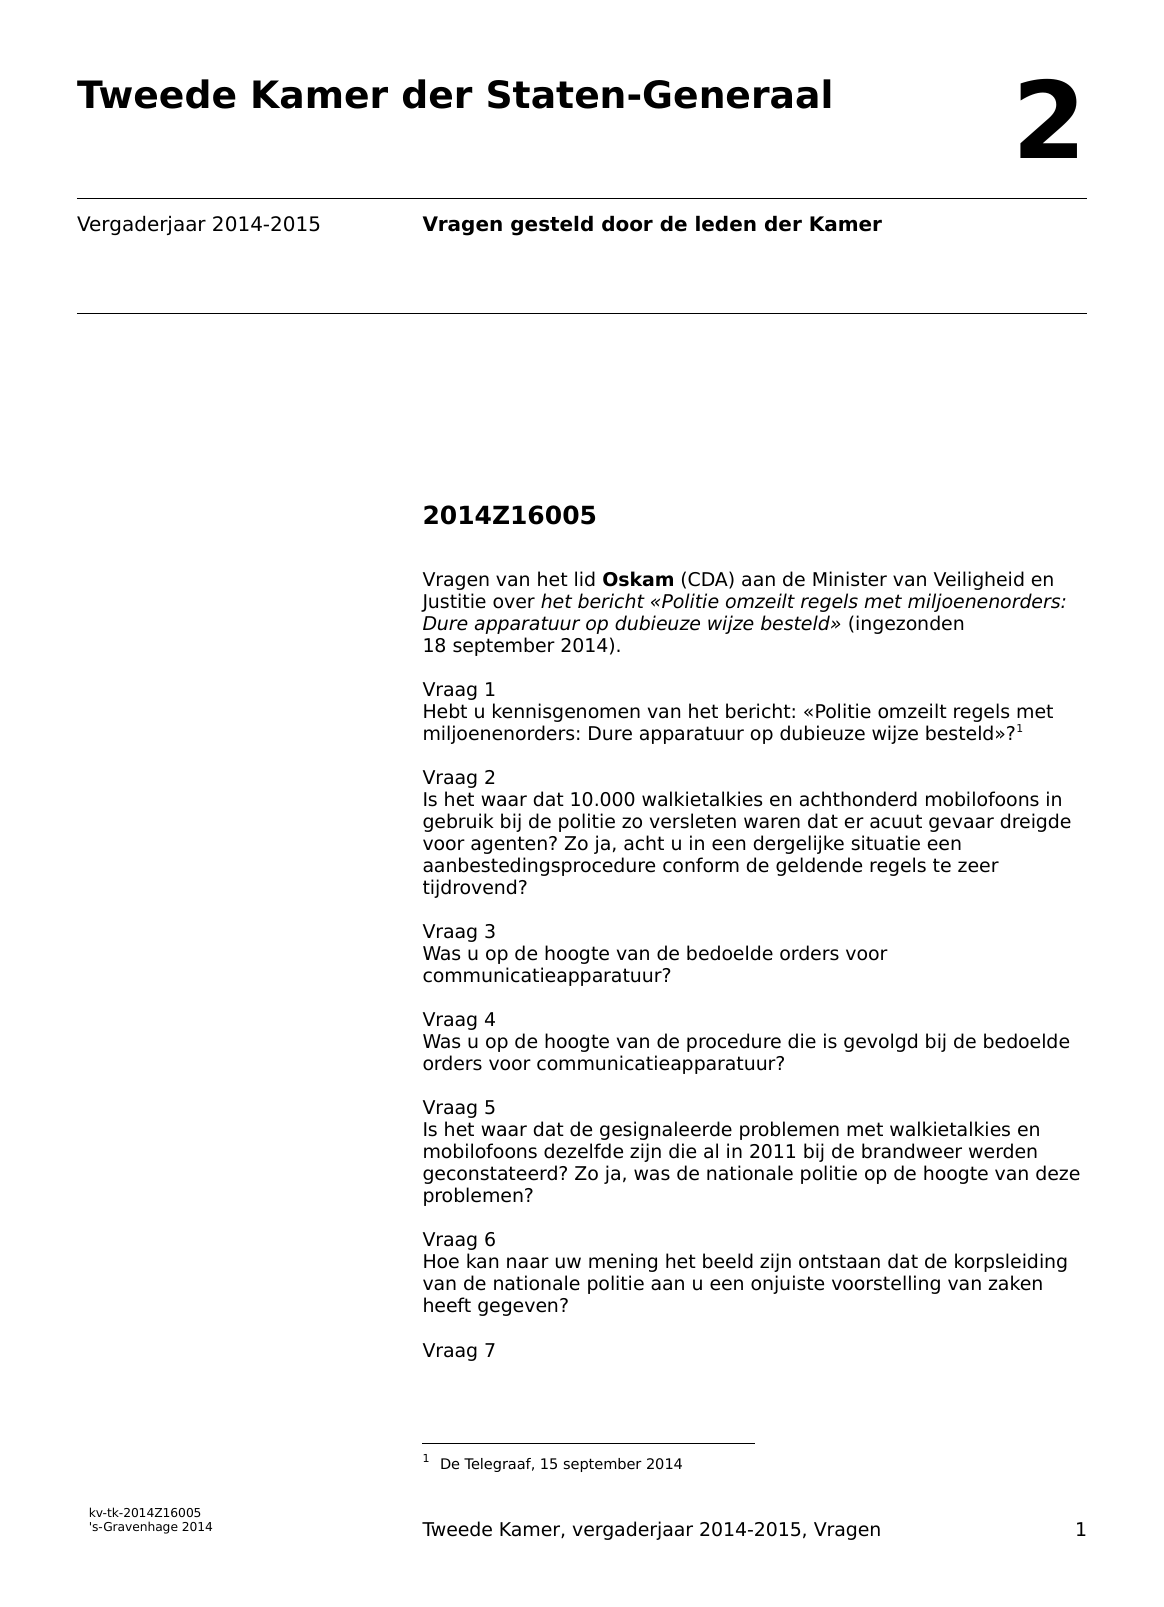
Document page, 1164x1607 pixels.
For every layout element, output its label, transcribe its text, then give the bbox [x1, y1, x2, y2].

text Is het waar dat 10.000 walkietalkies en achthonderd mobilofoons in gebruik bij de politie zo versleten waren dat er acuut gevaar dreigde voor agenten? Zo ja, acht u in een dergelijke situatie een aanbestedingsprocedure conform de geldende regels te zeer tijdrovend? [422, 789, 1087, 899]
text Vraag 4 [422, 1009, 1087, 1031]
text Hebt u kennisgenomen van het bericht: «Politie omzeilt regels met miljoenenorders: Dure apparatuur op dubieuze wijze besteld»? [422, 701, 1087, 745]
text Vraag 1 [422, 679, 1087, 701]
text Vraag 2 [422, 767, 1087, 789]
table_cell Vergaderjaar 2014-2015 [77, 199, 422, 313]
table_header Tweede Kamer der Staten-Generaal [77, 59, 886, 198]
table_header 2 [886, 59, 1087, 198]
text Vraag 7 [422, 1339, 1087, 1361]
text Was u op de hoogte van de procedure die is gevolgd bij de bedoelde orders voor communicatieapparatuur? [422, 1031, 1087, 1075]
text Vraag 3 [422, 921, 1087, 943]
text 's-Gravenhage 2014 [88, 1520, 323, 1534]
text Vraag 5 [422, 1097, 1087, 1119]
text 2014Z16005 [422, 501, 1087, 531]
text kv-tk-2014Z16005 [88, 1506, 323, 1520]
text Hoe kan naar uw mening het beeld zijn ontstaan dat de korpsleiding van de nationale politie aan u een onjuiste voorstelling van zaken heeft gegeven? [422, 1251, 1087, 1317]
text Is het waar dat de gesignaleerde problemen met walkietalkies en mobilofoons dezelfde zijn die al in 2011 bij de brandweer werden geconstateerd? Zo ja, was de nationale politie op de hoogte van deze problemen? [422, 1119, 1087, 1207]
table_cell Vragen gesteld door de leden der Kamer [422, 199, 1087, 313]
text Vragen van het lid Oskam (CDA) aan de Minister van Veiligheid en Justitie over het bericht «Politie omzeilt regels met miljoenenorders: Dure apparatuur op dubieuze wijze besteld» (ingezonden 18 september 2014). [422, 569, 1087, 657]
text Was u op de hoogte van de bedoelde orders voor communicatieapparatuur? [422, 943, 1087, 987]
text Vraag 6 [422, 1229, 1087, 1251]
text De Telegraaf, 15 september 2014 [422, 1452, 1087, 1474]
